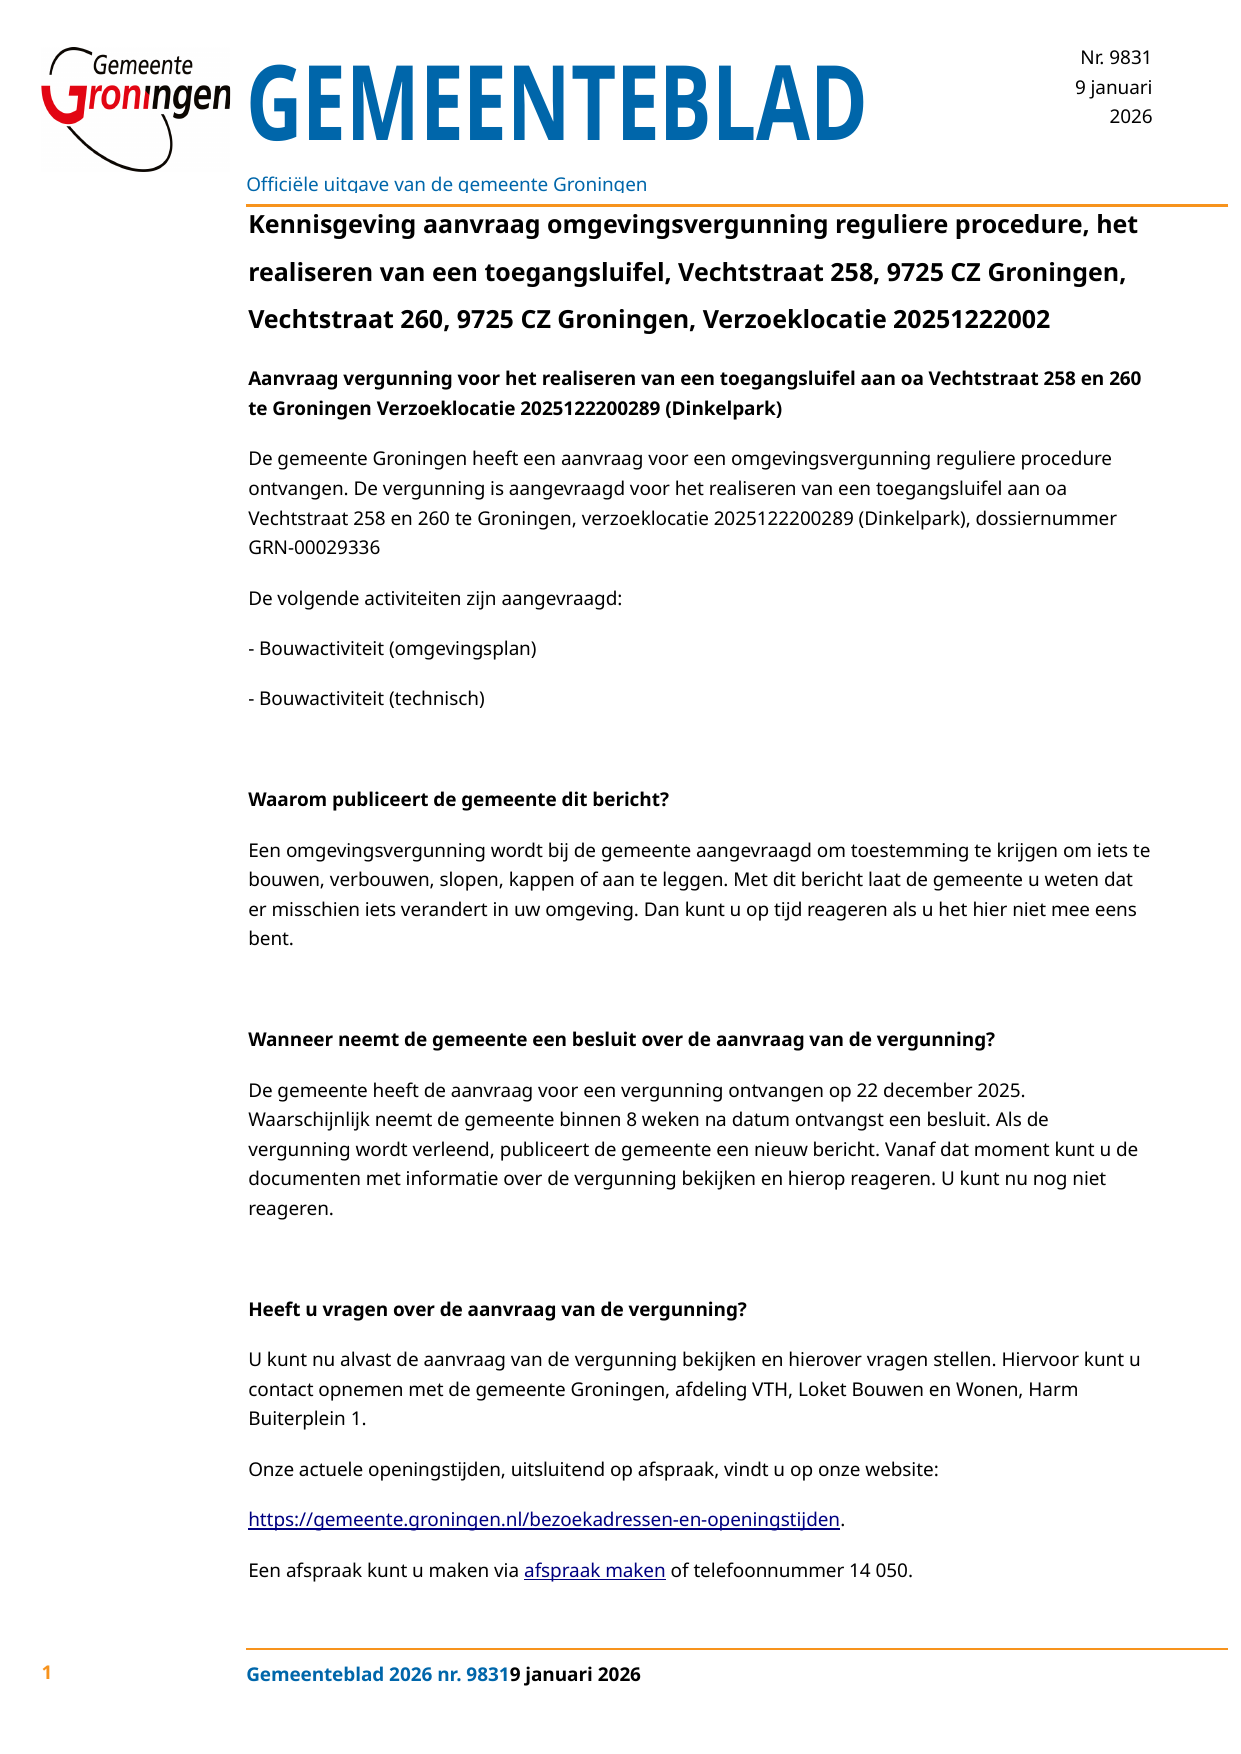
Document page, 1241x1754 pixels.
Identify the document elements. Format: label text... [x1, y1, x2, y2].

text De gemeente heeft de aanvraag voor een vergunning ontvangen op 22 december 2025. Waarschijnlijk neemt de gemeente binnen 8 weken na datum ontvangst een besluit. Als de vergunning wordt verleend, publiceert de gemeente een nieuw bericht. Vanaf dat moment kunt u de documenten met informatie over de vergunning bekijken en hierop reageren. U kunt nu nog niet reageren. [248, 1077, 1152, 1221]
text Een omgevingsvergunning wordt bij de gemeente aangevraagd om toestemming te krijgen om iets te bouwen, verbouwen, slopen, kappen of aan te leggen. Met dit bericht laat de gemeente u weten dat er misschien iets verandert in uw omgeving. Dan kunt u op tijd reageren als u het hier niet mee eens bent. [248, 837, 1152, 951]
picture [41, 47, 231, 172]
text Kennisgeving aanvraag omgevingsvergunning reguliere procedure, het realiseren van een toegangsluifel, Vechtstraat 258, 9725 CZ Groningen, Vechtstraat 260, 9725 CZ Groningen, Verzoeklocatie 20251222002 [248, 207, 1152, 336]
text U kunt nu alvast de aanvraag van de vergunning bekijken en hierover vragen stellen. Hiervoor kunt u contact opnemen met de gemeente Groningen, afdeling VTH, Loket Bouwen en Wonen, Harm Buiterplein 1. [248, 1346, 1152, 1431]
text De gemeente Groningen heeft een aanvraag voor een omgevingsvergunning reguliere procedure ontvangen. De vergunning is aangevraagd voor het realiseren van een toegangsluifel aan oa Vechtstraat 258 en 260 te Groningen, verzoeklocatie 2025122200289 (Dinkelpark), dossiernummer GRN-00029336 [248, 446, 1152, 560]
text Waarom publiceert de gemeente dit bericht? [248, 786, 1152, 812]
text Een afspraak kunt u maken via afspraak maken of telefoonnummer 14 050. [248, 1557, 1152, 1582]
text De volgende activiteiten zijn aangevraagd: [248, 585, 1152, 610]
text https://gemeente.groningen.nl/bezoekadressen-en-openingstijden. [248, 1506, 1152, 1532]
text Onze actuele openingstijden, uitsluitend op afspraak, vindt u op onze website: [248, 1456, 1152, 1482]
text - Bouwactiviteit (technisch) [248, 686, 1152, 711]
text Heeft u vragen over de aanvraag van de vergunning? [248, 1296, 1152, 1322]
text Aanvraag vergunning voor het realiseren van een toegangsluifel aan oa Vechtstraat 258 en 260 te Groningen Verzoeklocatie 2025122200289 (Dinkelpark) [248, 366, 1152, 421]
text Wanneer neemt de gemeente een besluit over de aanvraag van de vergunning? [248, 1026, 1152, 1052]
text - Bouwactiviteit (omgevingsplan) [248, 635, 1152, 661]
